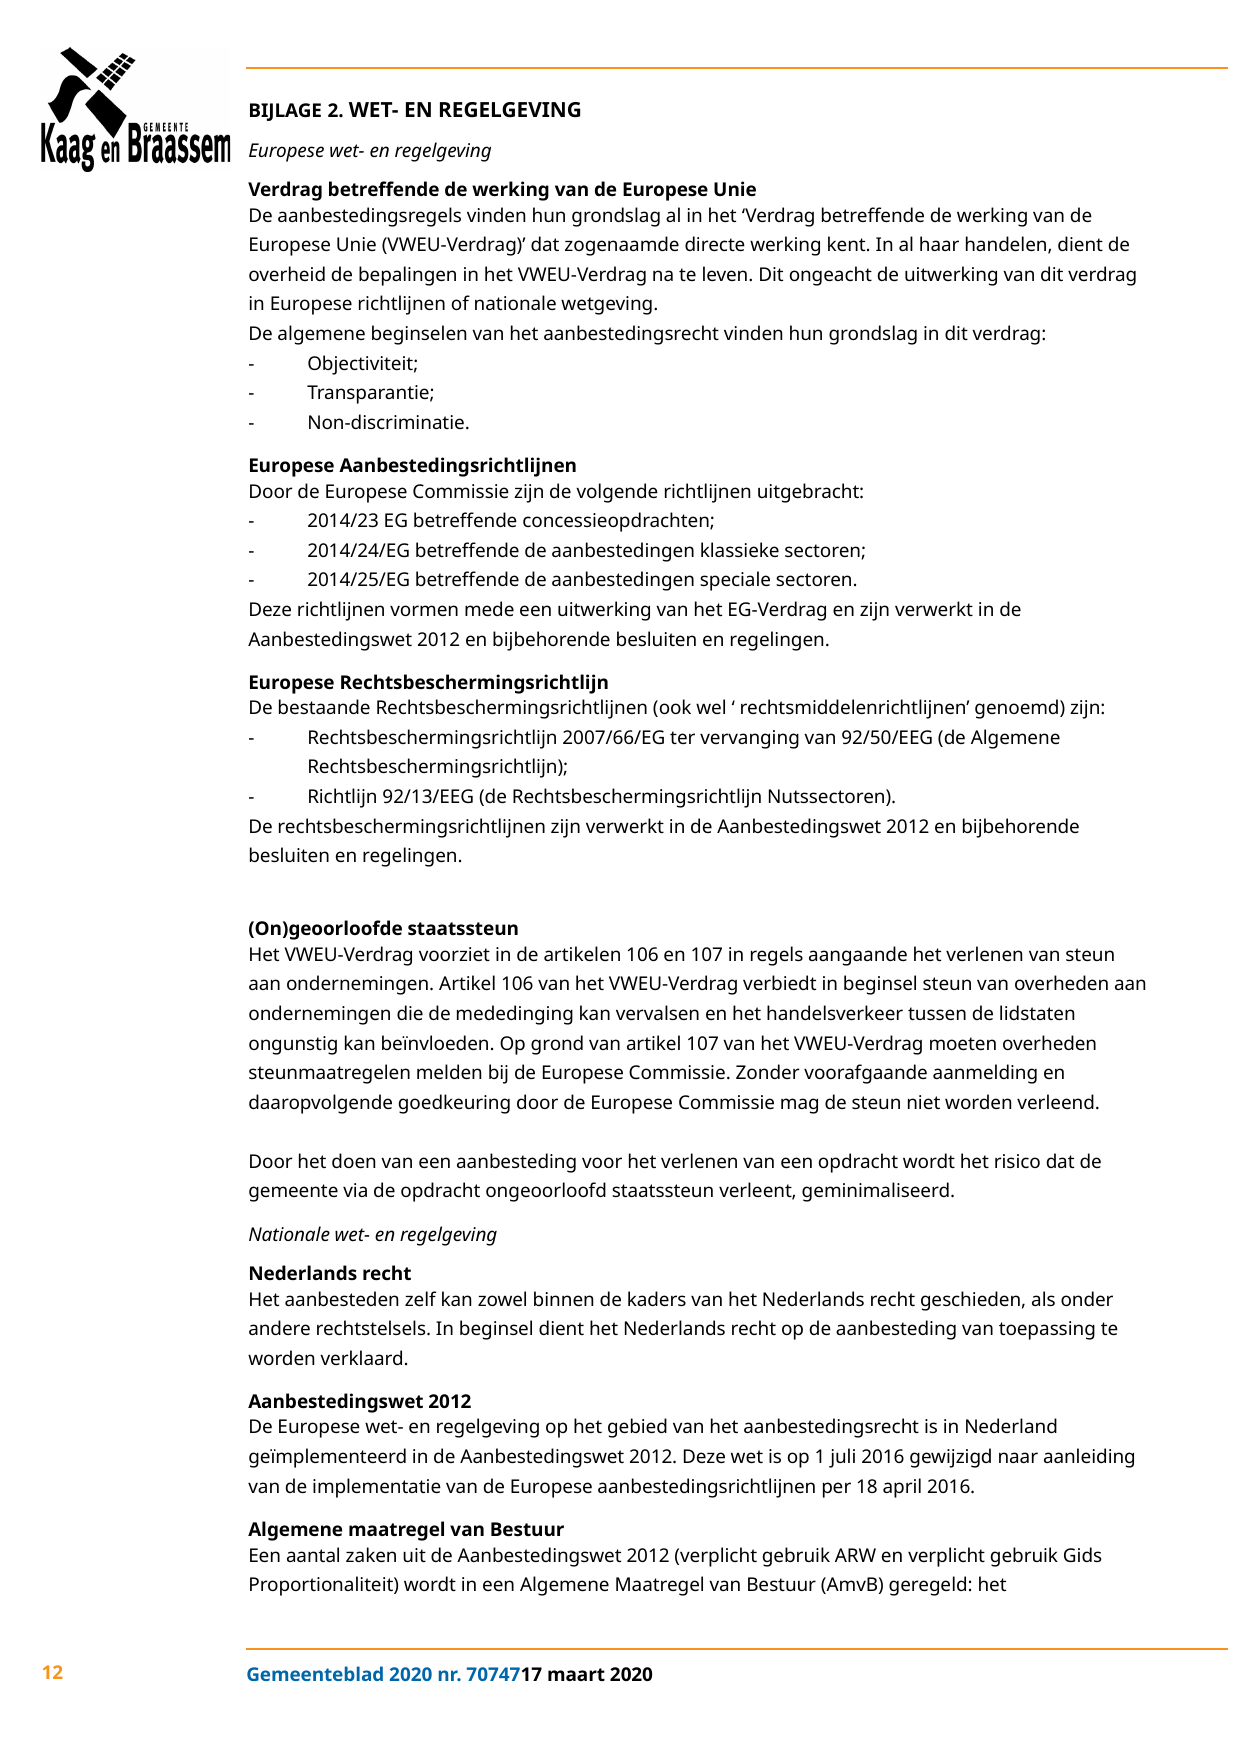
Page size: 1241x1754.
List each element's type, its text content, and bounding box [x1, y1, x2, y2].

list Non-discriminatie. [248, 409, 1152, 435]
list 2014/23 EG betreffende concessieopdrachten; [248, 507, 1152, 533]
text (On)geoorloofde staatssteun [248, 915, 1152, 941]
text De Europese wet- en regelgeving op het gebied van het aanbestedingsrecht is in Nederland geïmplementeerd in de Aanbestedingswet 2012. Deze wet is op 1 juli 2016 gewijzigd naar aanleiding van de implementatie van de Europese aanbestedingsrichtlijnen per 18 april 2016. [248, 1414, 1152, 1499]
text Deze richtlijnen vormen mede een uitwerking van het EG-Verdrag en zijn verwerkt in de Aanbestedingswet 2012 en bijbehorende besluiten en regelingen. [248, 596, 1152, 651]
text Europese Aanbestedingsrichtlijnen [248, 452, 1152, 478]
text De aanbestedingsregels vinden hun grondslag al in het ‘Verdrag betreffende de werking van de Europese Unie (VWEU-Verdrag)’ dat zogenaamde directe werking kent. In al haar handelen, dient de overheid de bepalingen in het VWEU-Verdrag na te leven. Dit ongeacht de uitwerking van dit verdrag in Europese richtlijnen of nationale wetgeving. [248, 202, 1152, 316]
text Het aanbesteden zelf kan zowel binnen de kaders van het Nederlands recht geschieden, als onder andere rechtstelsels. In beginsel dient het Nederlands recht op de aanbesteding van toepassing te worden verklaard. [248, 1286, 1152, 1371]
text De bestaande Rechtsbeschermingsrichtlijnen (ook wel ‘ rechtsmiddelenrichtlijnen’ genoemd) zijn: [248, 694, 1152, 720]
text Europese Rechtsbeschermingsrichtlijn [248, 669, 1152, 694]
text De rechtsbeschermingsrichtlijnen zijn verwerkt in de Aanbestedingswet 2012 en bijbehorende besluiten en regelingen. [248, 813, 1152, 868]
list Richtlijn 92/13/EEG (de Rechtsbeschermingsrichtlijn Nutssectoren). [248, 783, 1152, 809]
text Nationale wet- en regelgeving [248, 1221, 1152, 1246]
list Transparantie; [248, 379, 1152, 405]
text Een aantal zaken uit de Aanbestedingswet 2012 (verplicht gebruik ARW en verplicht gebruik Gids Proportionaliteit) wordt in een Algemene Maatregel van Bestuur (AmvB) geregeld: het [248, 1542, 1152, 1597]
list 2014/25/EG betreffende de aanbestedingen speciale sectoren. [248, 567, 1152, 592]
text Nederlands recht [248, 1260, 1152, 1286]
list Rechtsbeschermingsrichtlijn 2007/66/EG ter vervanging van 92/50/EEG (de Algemene Rechtsbeschermingsrichtlijn); [248, 724, 1152, 779]
list 2014/24/EG betreffende de aanbestedingen klassieke sectoren; [248, 537, 1152, 563]
picture [41, 47, 231, 172]
text Verdrag betreffende de werking van de Europese Unie [248, 176, 1152, 202]
text BIJLAGE 2. WET- EN REGELGEVING [248, 95, 1152, 123]
text Het VWEU-Verdrag voorziet in de artikelen 106 en 107 in regels aangaande het verlenen van steun aan ondernemingen. Artikel 106 van het VWEU-Verdrag verbiedt in beginsel steun van overheden aan ondernemingen die de mededinging kan vervalsen en het handelsverkeer tussen de lidstaten ongunstig kan beïnvloeden. Op grond van artikel 107 van het VWEU-Verdrag moeten overheden steunmaatregelen melden bij de Europese Commissie. Zonder voorafgaande aanmelding en daaropvolgende goedkeuring door de Europese Commissie mag de steun niet worden verleend. [248, 941, 1152, 1114]
text Aanbestedingswet 2012 [248, 1388, 1152, 1414]
list Objectiviteit; [248, 350, 1152, 376]
text Door de Europese Commissie zijn de volgende richtlijnen uitgebracht: [248, 478, 1152, 503]
text Door het doen van een aanbesteding voor het verlenen van een opdracht wordt het risico dat de gemeente via de opdracht ongeoorloofd staatssteun verleent, geminimaliseerd. [248, 1148, 1152, 1203]
text De algemene beginselen van het aanbestedingsrecht vinden hun grondslag in dit verdrag: [248, 320, 1152, 346]
text Algemene maatregel van Bestuur [248, 1516, 1152, 1542]
text Europese wet- en regelgeving [248, 137, 1152, 163]
